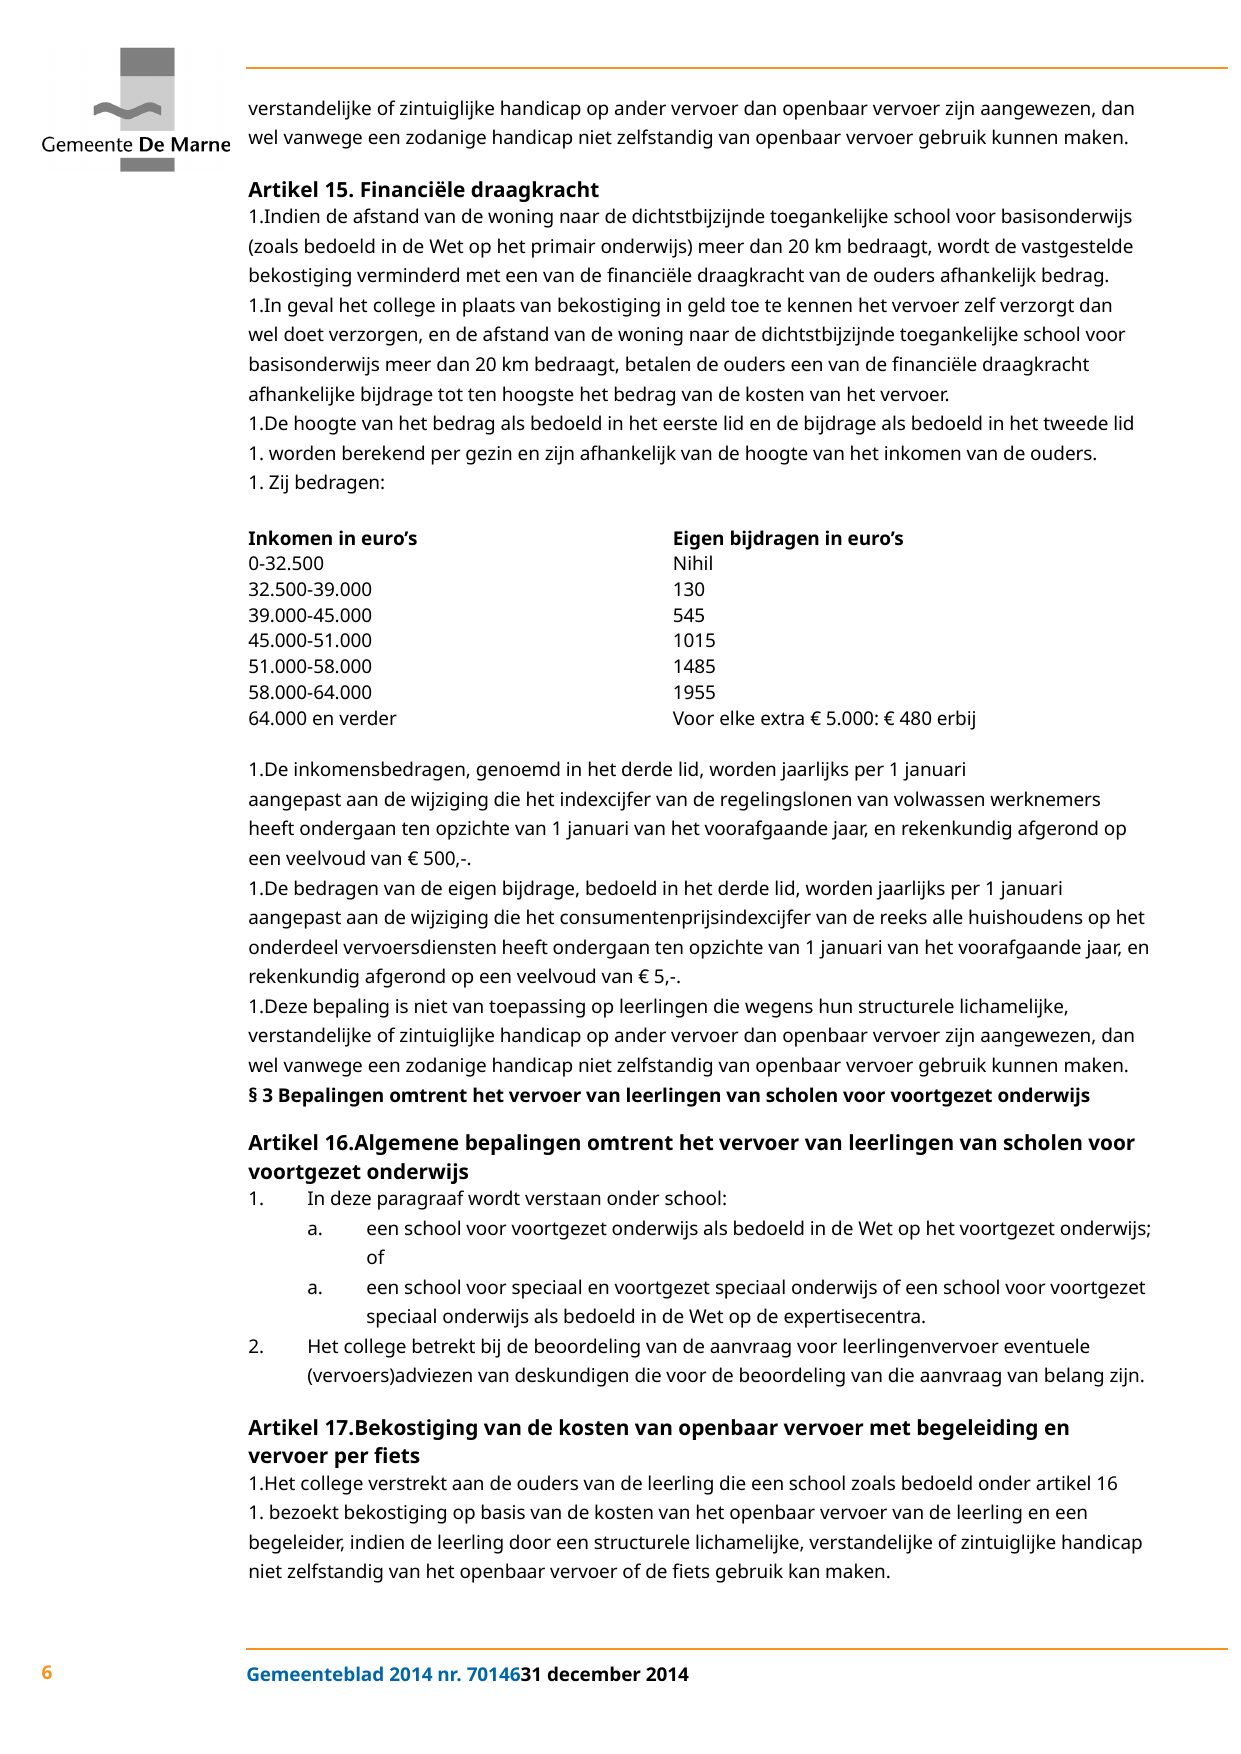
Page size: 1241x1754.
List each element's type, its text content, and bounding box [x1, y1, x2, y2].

table_cell 32.500-39.000 [248, 576, 673, 602]
text 1.De hoogte van het bedrag als bedoeld in het eerste lid en de bijdrage als bedoeld in het tweede lid [248, 410, 1152, 436]
table_cell 64.000 en verder [248, 705, 673, 731]
text 1.Deze bepaling is niet van toepassing op leerlingen die wegens hun structurele lichamelijke, [248, 993, 1152, 1019]
text 1.In geval het college in plaats van bekostiging in geld toe te kennen het vervoer zelf verzorgt dan [248, 292, 1152, 318]
text 1. Zij bedragen: [248, 469, 1152, 495]
list een school voor voortgezet onderwijs als bedoeld in de Wet op het voortgezet onderwijs; [307, 1215, 1152, 1241]
table_cell 39.000-45.000 [248, 602, 673, 628]
table_header Inkomen in euro’s [248, 525, 673, 551]
list In deze paragraaf wordt verstaan onder school: [248, 1185, 1152, 1211]
text aangepast aan de wijziging die het consumentenprijsindexcijfer van de reeks alle huishoudens op het onderdeel vervoersdiensten heeft ondergaan ten opzichte van 1 januari van het voorafgaande jaar, en rekenkundig afgerond op een veelvoud van € 5,-. [248, 904, 1152, 989]
list een school voor speciaal en voortgezet speciaal onderwijs of een school voor voortgezet speciaal onderwijs als bedoeld in de Wet op de expertisecentra. [307, 1274, 1152, 1329]
text verstandelijke of zintuiglijke handicap op ander vervoer dan openbaar vervoer zijn aangewezen, dan wel vanwege een zodanige handicap niet zelfstandig van openbaar vervoer gebruik kunnen maken. [248, 1023, 1152, 1078]
table_cell Voor elke extra € 5.000: € 480 erbij [673, 705, 1152, 731]
table_cell 45.000-51.000 [248, 628, 673, 653]
text § 3 Bepalingen omtrent het vervoer van leerlingen van scholen voor voortgezet onderwijs [248, 1082, 1152, 1107]
text (zoals bedoeld in de Wet op het primair onderwijs) meer dan 20 km bedraagt, wordt de vastgestelde bekostiging verminderd met een van de financiële draagkracht van de ouders afhankelijk bedrag. [248, 233, 1152, 288]
text Artikel 16.Algemene bepalingen omtrent het vervoer van leerlingen van scholen voor voortgezet onderwijs [248, 1128, 1152, 1185]
table_cell 1485 [673, 654, 1152, 679]
table_cell 1955 [673, 679, 1152, 705]
text 1.De inkomensbedragen, genoemd in het derde lid, worden jaarlijks per 1 januari [248, 756, 1152, 782]
table_cell 51.000-58.000 [248, 654, 673, 679]
text Artikel 17.Bekostiging van de kosten van openbaar vervoer met begeleiding en vervoer per fiets [248, 1413, 1152, 1470]
table_cell 130 [673, 576, 1152, 602]
text verstandelijke of zintuiglijke handicap op ander vervoer dan openbaar vervoer zijn aangewezen, dan wel vanwege een zodanige handicap niet zelfstandig van openbaar vervoer gebruik kunnen maken. [248, 95, 1152, 150]
table_cell 58.000-64.000 [248, 679, 673, 705]
picture [41, 47, 231, 172]
text 1.De bedragen van de eigen bijdrage, bedoeld in het derde lid, worden jaarlijks per 1 januari [248, 875, 1152, 900]
text aangepast aan de wijziging die het indexcijfer van de regelingslonen van volwassen werknemers heeft ondergaan ten opzichte van 1 januari van het voorafgaande jaar, en rekenkundig afgerond op een veelvoud van € 500,-. [248, 786, 1152, 871]
table_cell Nihil [673, 551, 1152, 576]
text begeleider, indien de leerling door een structurele lichamelijke, verstandelijke of zintuiglijke handicap niet zelfstandig van het openbaar vervoer of de fiets gebruik kan maken. [248, 1529, 1152, 1584]
list of [307, 1244, 1152, 1270]
list Het college betrekt bij de beoordeling van de aanvraag voor leerlingenvervoer eventuele [248, 1333, 1152, 1359]
list (vervoers)adviezen van deskundigen die voor de beoordeling van die aanvraag van belang zijn. [248, 1363, 1152, 1388]
text 1. bezoekt bekostiging op basis van de kosten van het openbaar vervoer van de leerling en een [248, 1499, 1152, 1525]
table_header Eigen bijdragen in euro’s [673, 525, 1152, 551]
text Artikel 15. Financiële draagkracht [248, 175, 1152, 203]
table_cell 545 [673, 602, 1152, 628]
table_cell 1015 [673, 628, 1152, 653]
text 1.Het college verstrekt aan de ouders van de leerling die een school zoals bedoeld onder artikel 16 [248, 1470, 1152, 1496]
text 1.Indien de afstand van de woning naar de dichtstbijzijnde toegankelijke school voor basisonderwijs [248, 203, 1152, 229]
text 1. worden berekend per gezin en zijn afhankelijk van de hoogte van het inkomen van de ouders. [248, 440, 1152, 466]
table_cell 0-32.500 [248, 551, 673, 576]
text wel doet verzorgen, en de afstand van de woning naar de dichtstbijzijnde toegankelijke school voor basisonderwijs meer dan 20 km bedraagt, betalen de ouders een van de financiële draagkracht afhankelijke bijdrage tot ten hoogste het bedrag van de kosten van het vervoer. [248, 322, 1152, 406]
